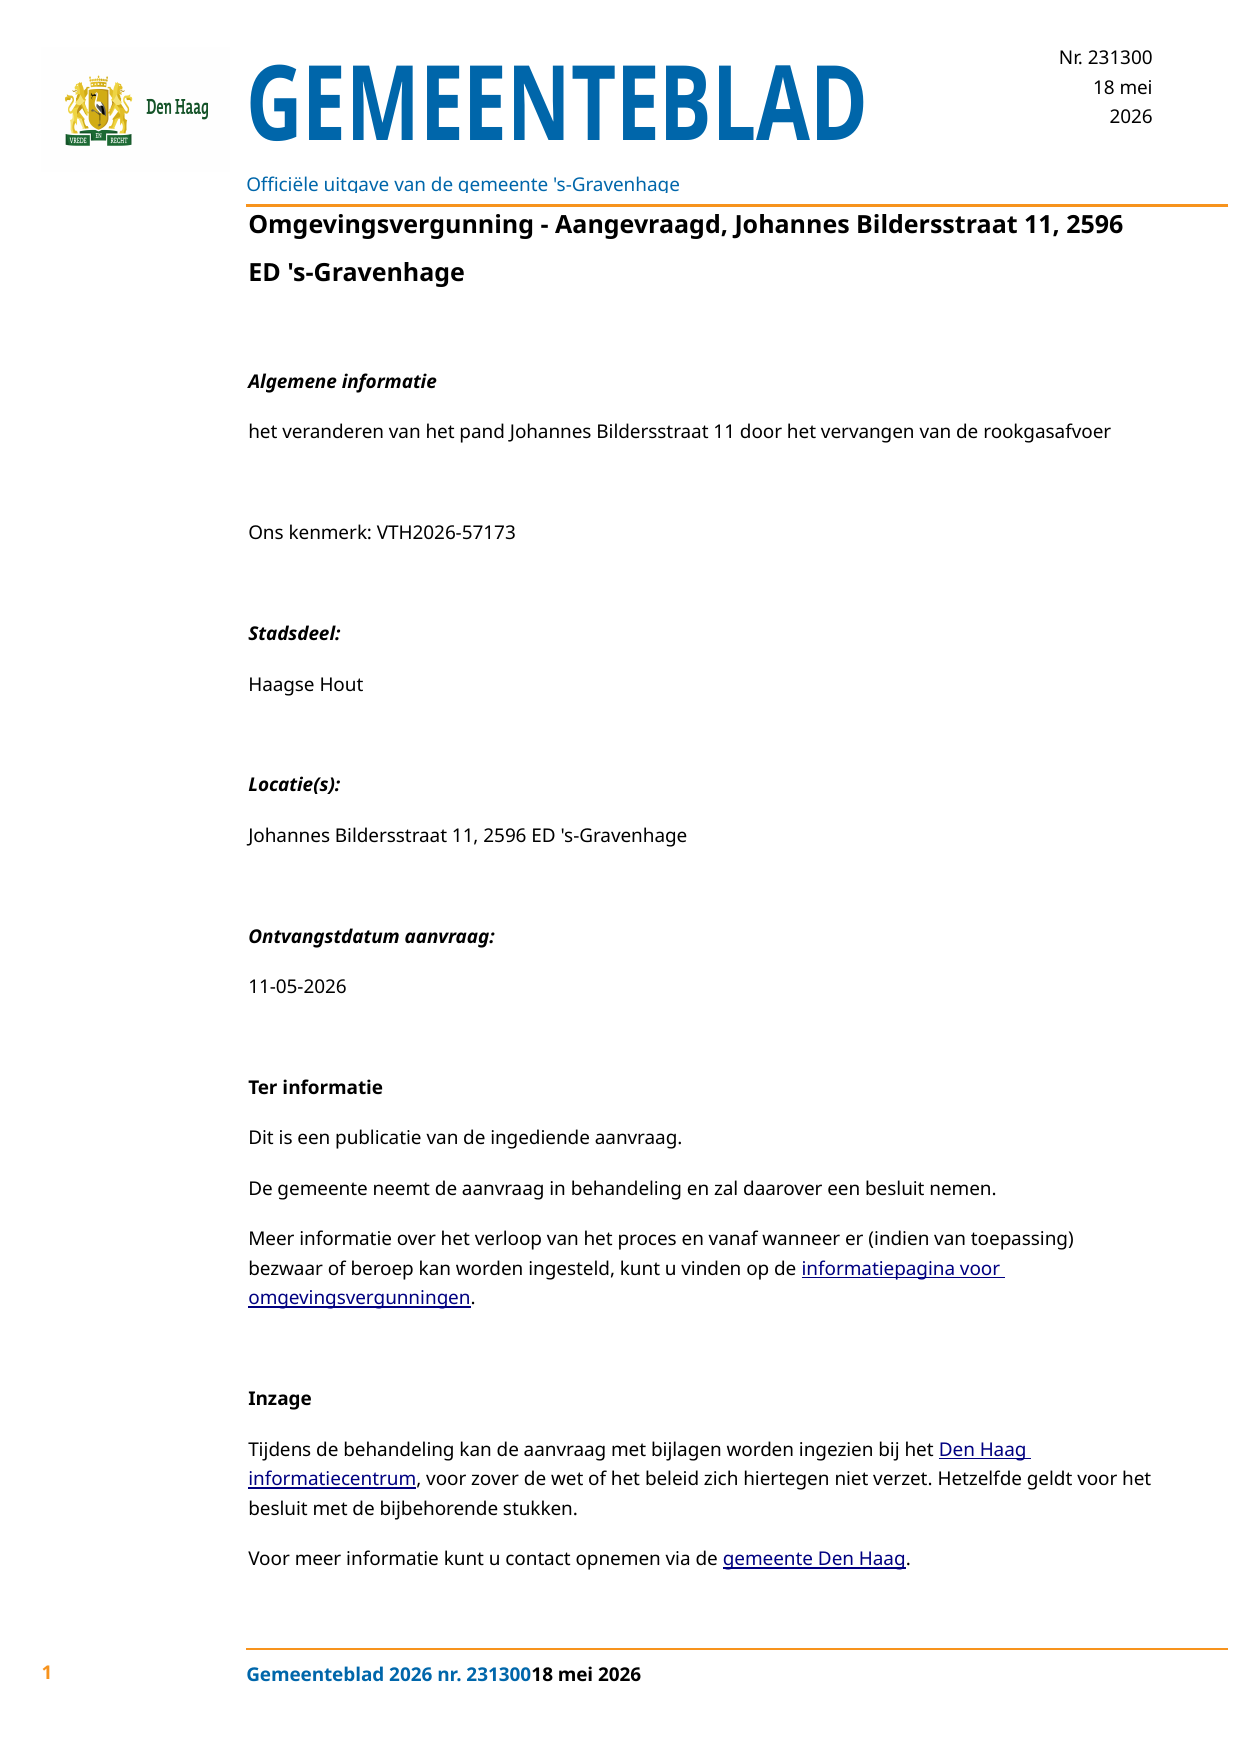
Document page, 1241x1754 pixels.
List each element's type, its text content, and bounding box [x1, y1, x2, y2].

text het veranderen van het pand Johannes Bildersstraat 11 door het vervangen van de rookgasafvoer [248, 419, 1152, 444]
text Ons kenmerk: VTH2026-57173 [248, 519, 1152, 545]
text Meer informatie over het verloop van het proces en vanaf wanneer er (indien van toepassing) bezwaar of beroep kan worden ingesteld, kunt u vinden op de informatiepagina voor omgevingsvergunningen. [248, 1225, 1152, 1310]
text Omgevingsvergunning - Aangevraagd, Johannes Bildersstraat 11, 2596 ED 's-Gravenhage [248, 207, 1152, 288]
text Algemene informatie [248, 368, 1152, 394]
text De gemeente neemt de aanvraag in behandeling en zal daarover een besluit nemen. [248, 1175, 1152, 1201]
picture [41, 47, 231, 172]
text Inzage [248, 1385, 1152, 1411]
text Johannes Bildersstraat 11, 2596 ED 's-Gravenhage [248, 822, 1152, 848]
text 11-05-2026 [248, 973, 1152, 999]
text Locatie(s): [248, 772, 1152, 797]
text Voor meer informatie kunt u contact opnemen via de gemeente Den Haag. [248, 1545, 1152, 1571]
text Tijdens de behandeling kan de aanvraag met bijlagen worden ingezien bij het Den Haag informatiecentrum, voor zover de wet of het beleid zich hiertegen niet verzet. Hetzelfde geldt voor het besluit met de bijbehorende stukken. [248, 1436, 1152, 1521]
text Dit is een publicatie van de ingediende aanvraag. [248, 1124, 1152, 1150]
text Stadsdeel: [248, 620, 1152, 646]
text Ontvangstdatum aanvraag: [248, 923, 1152, 949]
text Ter informatie [248, 1074, 1152, 1100]
text Haagse Hout [248, 671, 1152, 697]
